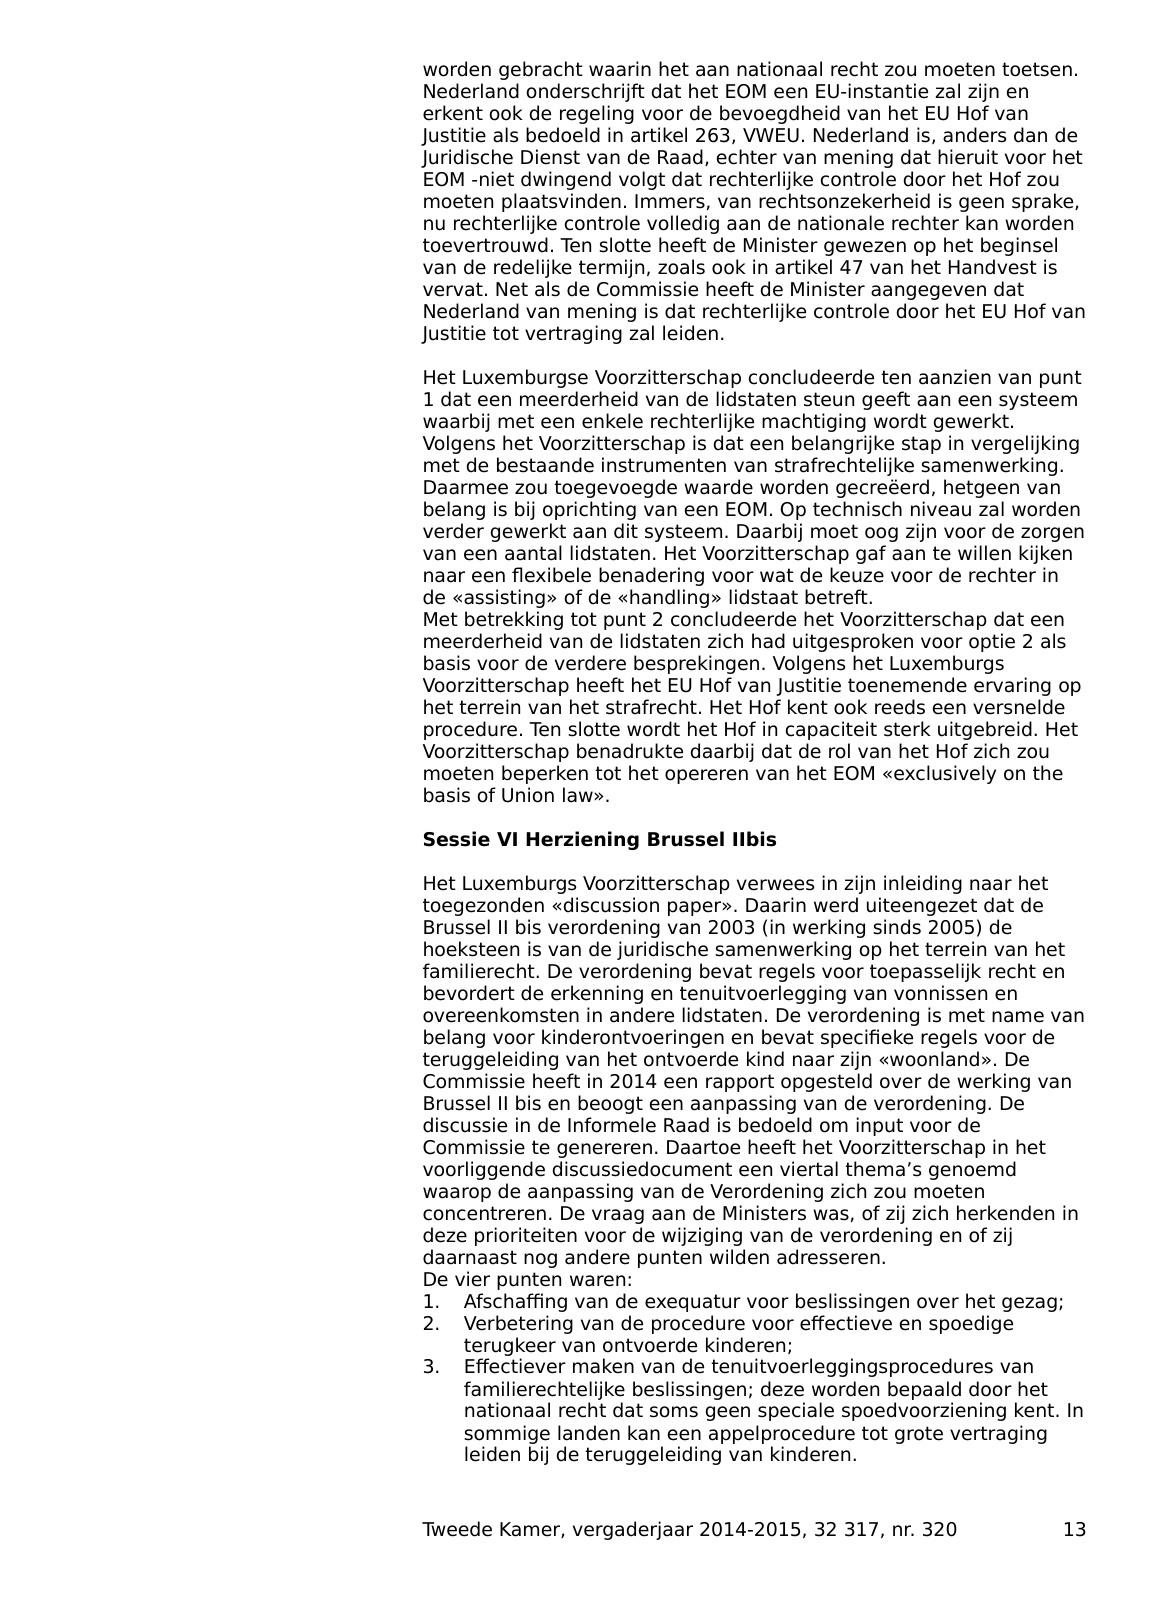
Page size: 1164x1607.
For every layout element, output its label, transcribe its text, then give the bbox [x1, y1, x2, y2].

text 1. Afschaffing van de exequatur voor beslissingen over het gezag; [422, 1291, 1087, 1312]
text Met betrekking tot punt 2 concludeerde het Voorzitterschap dat een meerderheid van de lidstaten zich had uitgesproken voor optie 2 als basis voor de verdere besprekingen. Volgens het Luxemburgs Voorzitterschap heeft het EU Hof van Justitie toenemende ervaring op het terrein van het strafrecht. Het Hof kent ook reeds een versnelde procedure. Ten slotte wordt het Hof in capaciteit sterk uitgebreid. Het Voorzitterschap benadrukte daarbij dat de rol van het Hof zich zou moeten beperken tot het opereren van het EOM «exclusively on the basis of Union law». [422, 609, 1087, 807]
text De vier punten waren: [422, 1268, 1087, 1291]
text 2. Verbetering van de procedure voor effectieve en spoedige terugkeer van ontvoerde kinderen; [422, 1312, 1087, 1356]
text 3. Effectiever maken van de tenuitvoerleggingsprocedures van familierechtelijke beslissingen; deze worden bepaald door het nationaal recht dat soms geen speciale spoedvoorziening kent. In sommige landen kan een appelprocedure tot grote vertraging leiden bij de teruggeleiding van kinderen. [422, 1356, 1087, 1466]
text worden gebracht waarin het aan nationaal recht zou moeten toetsen. Nederland onderschrijft dat het EOM een EU-instantie zal zijn en erkent ook de regeling voor de bevoegdheid van het EU Hof van Justitie als bedoeld in artikel 263, VWEU. Nederland is, anders dan de Juridische Dienst van de Raad, echter van mening dat hieruit voor het EOM -niet dwingend volgt dat rechterlijke controle door het Hof zou moeten plaatsvinden. Immers, van rechtsonzekerheid is geen sprake, nu rechterlijke controle volledig aan de nationale rechter kan worden toevertrouwd. Ten slotte heeft de Minister gewezen op het beginsel van de redelijke termijn, zoals ook in artikel 47 van het Handvest is vervat. Net als de Commissie heeft de Minister aangegeven dat Nederland van mening is dat rechterlijke controle door het EU Hof van Justitie tot vertraging zal leiden. [422, 59, 1087, 345]
text Het Luxemburgs Voorzitterschap verwees in zijn inleiding naar het toegezonden «discussion paper». Daarin werd uiteengezet dat de Brussel II bis verordening van 2003 (in werking sinds 2005) de hoeksteen is van de juridische samenwerking op het terrein van het familierecht. De verordening bevat regels voor toepasselijk recht en bevordert de erkenning en tenuitvoerlegging van vonnissen en overeenkomsten in andere lidstaten. De verordening is met name van belang voor kinderontvoeringen en bevat specifieke regels voor de teruggeleiding van het ontvoerde kind naar zijn «woonland». De Commissie heeft in 2014 een rapport opgesteld over de werking van Brussel II bis en beoogt een aanpassing van de verordening. De discussie in de Informele Raad is bedoeld om input voor de Commissie te genereren. Daartoe heeft het Voorzitterschap in het voorliggende discussiedocument een viertal thema’s genoemd waarop de aanpassing van de Verordening zich zou moeten concentreren. De vraag aan de Ministers was, of zij zich herkenden in deze prioriteiten voor de wijziging van de verordening en of zij daarnaast nog andere punten wilden adresseren. [422, 873, 1087, 1268]
text Het Luxemburgse Voorzitterschap concludeerde ten aanzien van punt 1 dat een meerderheid van de lidstaten steun geeft aan een systeem waarbij met een enkele rechterlijke machtiging wordt gewerkt. Volgens het Voorzitterschap is dat een belangrijke stap in vergelijking met de bestaande instrumenten van strafrechtelijke samenwerking. Daarmee zou toegevoegde waarde worden gecreëerd, hetgeen van belang is bij oprichting van een EOM. Op technisch niveau zal worden verder gewerkt aan dit systeem. Daarbij moet oog zijn voor de zorgen van een aantal lidstaten. Het Voorzitterschap gaf aan te willen kijken naar een flexibele benadering voor wat de keuze voor de rechter in de «assisting» of de «handling» lidstaat betreft. [422, 367, 1087, 609]
subtitle Sessie VI Herziening Brussel IIbis [422, 829, 1087, 851]
